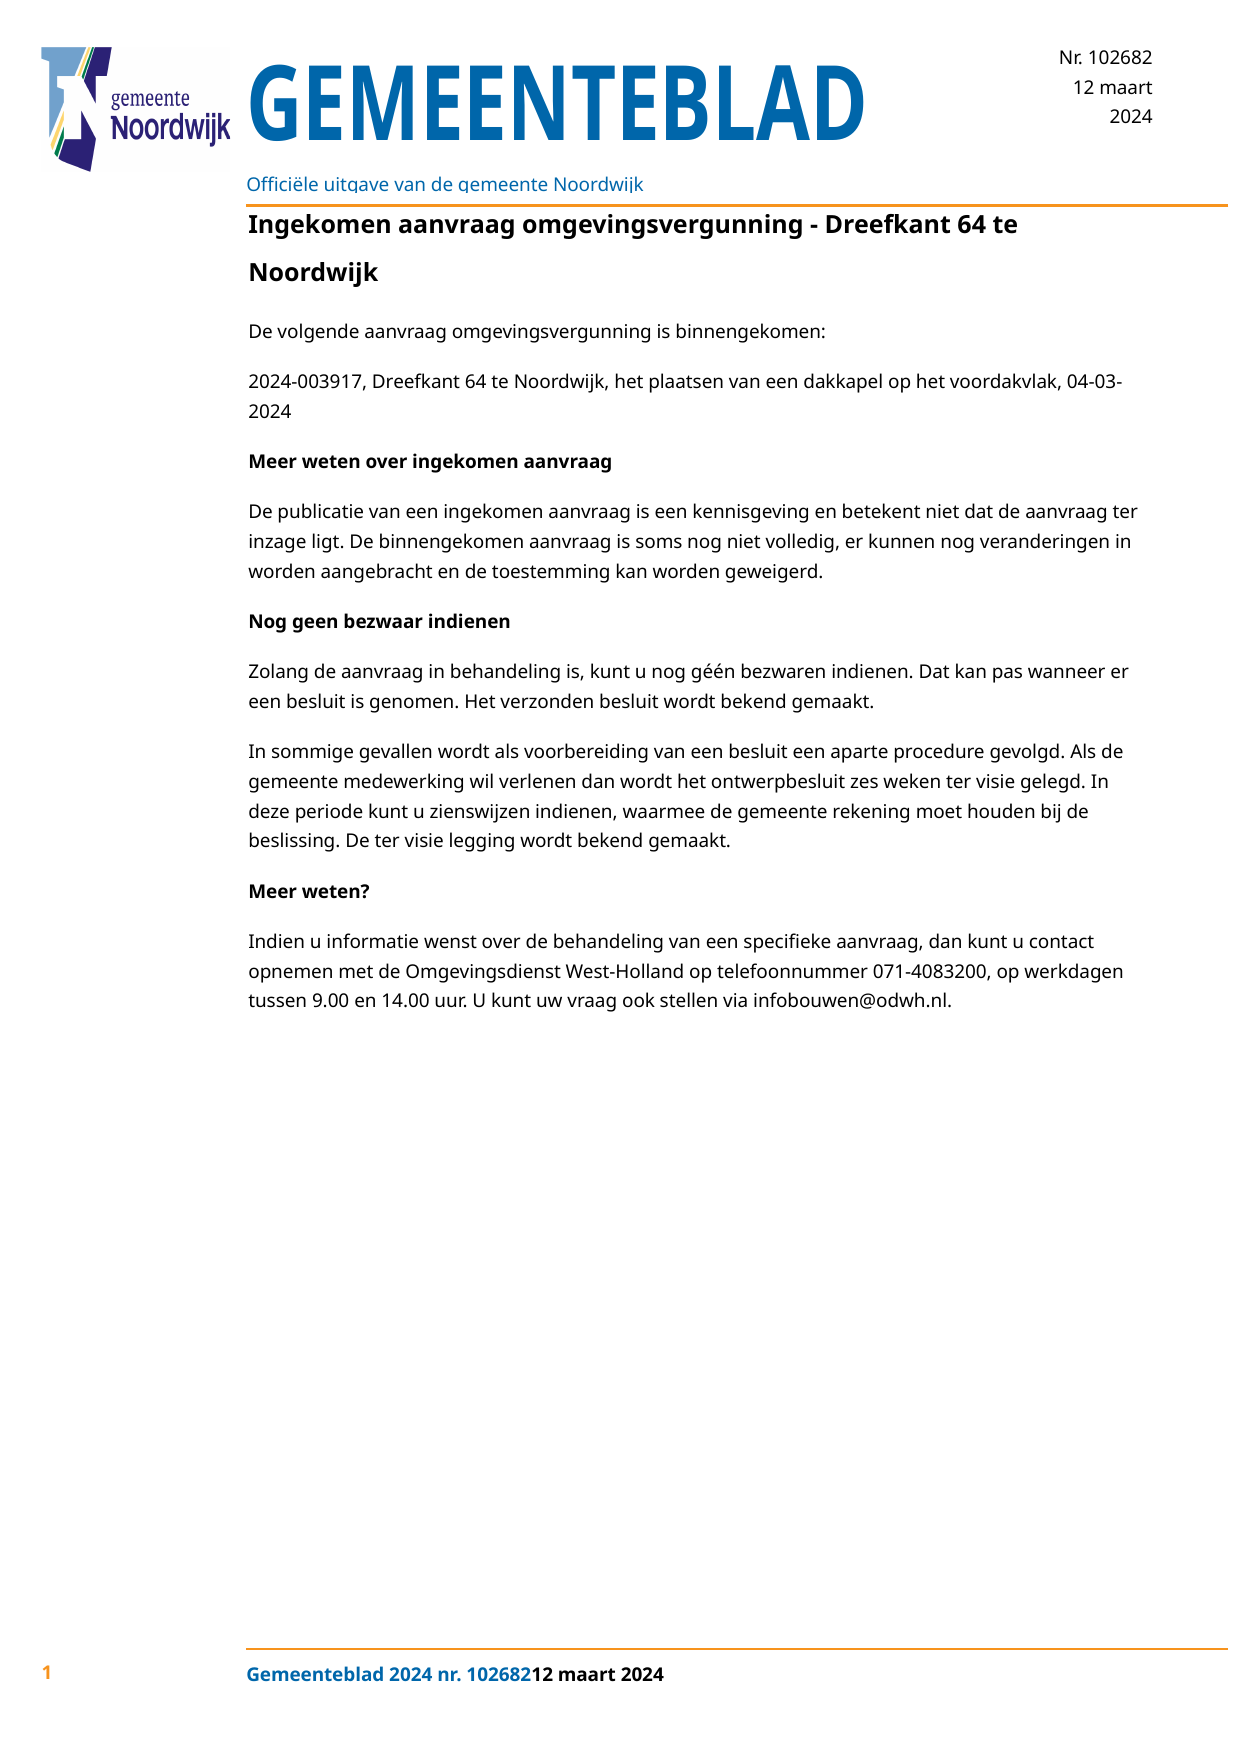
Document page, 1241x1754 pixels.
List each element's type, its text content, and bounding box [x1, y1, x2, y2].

text Meer weten over ingekomen aanvraag [248, 448, 1152, 474]
text Zolang de aanvraag in behandeling is, kunt u nog géén bezwaren indienen. Dat kan pas wanneer er een besluit is genomen. Het verzonden besluit wordt bekend gemaakt. [248, 659, 1152, 714]
text Ingekomen aanvraag omgevingsvergunning - Dreefkant 64 te Noordwijk [248, 207, 1152, 288]
text De volgende aanvraag omgevingsvergunning is binnengekomen: [248, 318, 1152, 344]
picture [41, 47, 231, 172]
text Nog geen bezwaar indienen [248, 608, 1152, 634]
text De publicatie van een ingekomen aanvraag is een kennisgeving en betekent niet dat de aanvraag ter inzage ligt. De binnengekomen aanvraag is soms nog niet volledig, er kunnen nog veranderingen in worden aangebracht en de toestemming kan worden geweigerd. [248, 499, 1152, 584]
text 2024-003917, Dreefkant 64 te Noordwijk, het plaatsen van een dakkapel op het voordakvlak, 04-03-2024 [248, 368, 1152, 424]
text Indien u informatie wenst over de behandeling van een specifieke aanvraag, dan kunt u contact opnemen met de Omgevingsdienst West-Holland op telefoonnummer 071-4083200, op werkdagen tussen 9.00 en 14.00 uur. U kunt uw vraag ook stellen via infobouwen@odwh.nl. [248, 928, 1152, 1013]
text Meer weten? [248, 878, 1152, 904]
text In sommige gevallen wordt als voorbereiding van een besluit een aparte procedure gevolgd. Als de gemeente medewerking wil verlenen dan wordt het ontwerpbesluit zes weken ter visie gelegd. In deze periode kunt u zienswijzen indienen, waarmee de gemeente rekening moet houden bij de beslissing. De ter visie legging wordt bekend gemaakt. [248, 739, 1152, 853]
